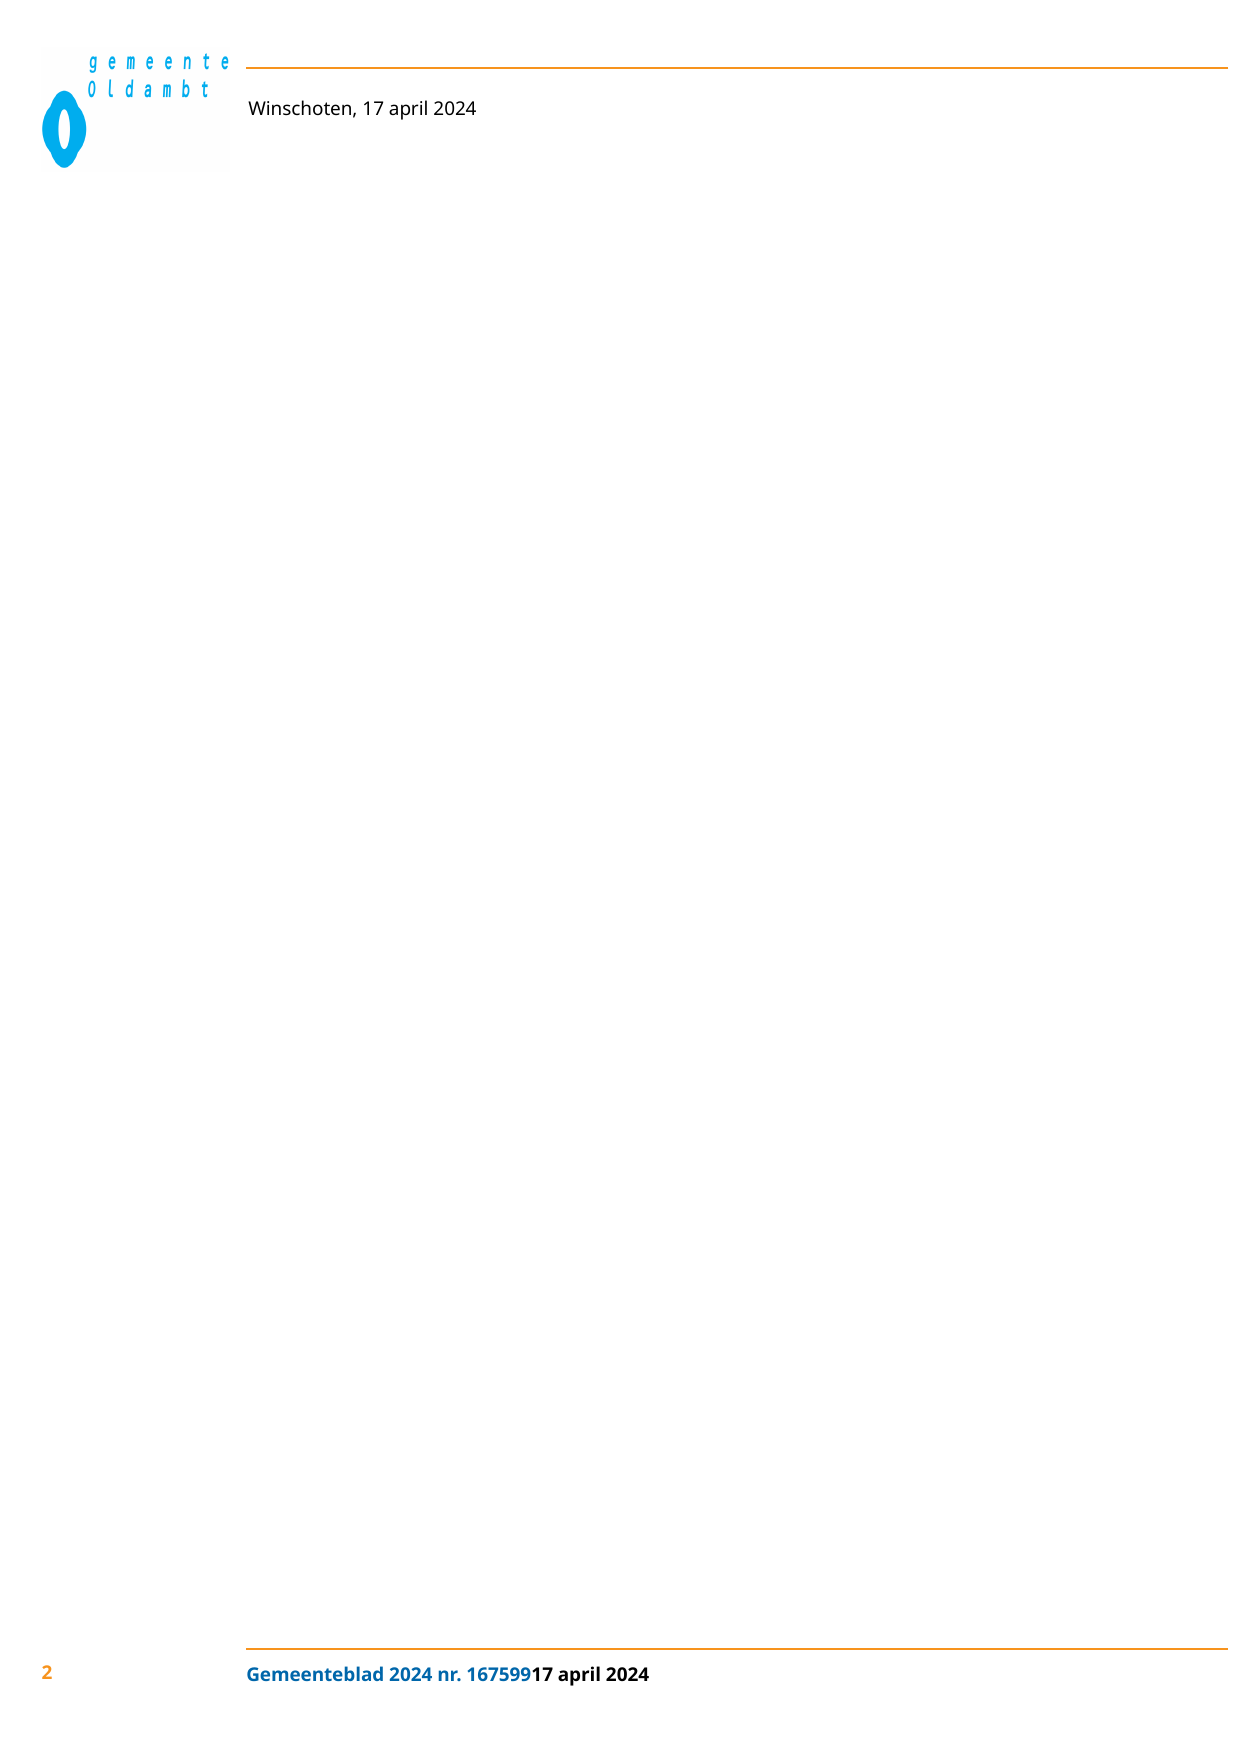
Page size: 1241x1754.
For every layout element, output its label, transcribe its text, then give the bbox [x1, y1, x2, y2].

picture [41, 47, 231, 172]
text Winschoten, 17 april 2024 [248, 95, 1152, 121]
